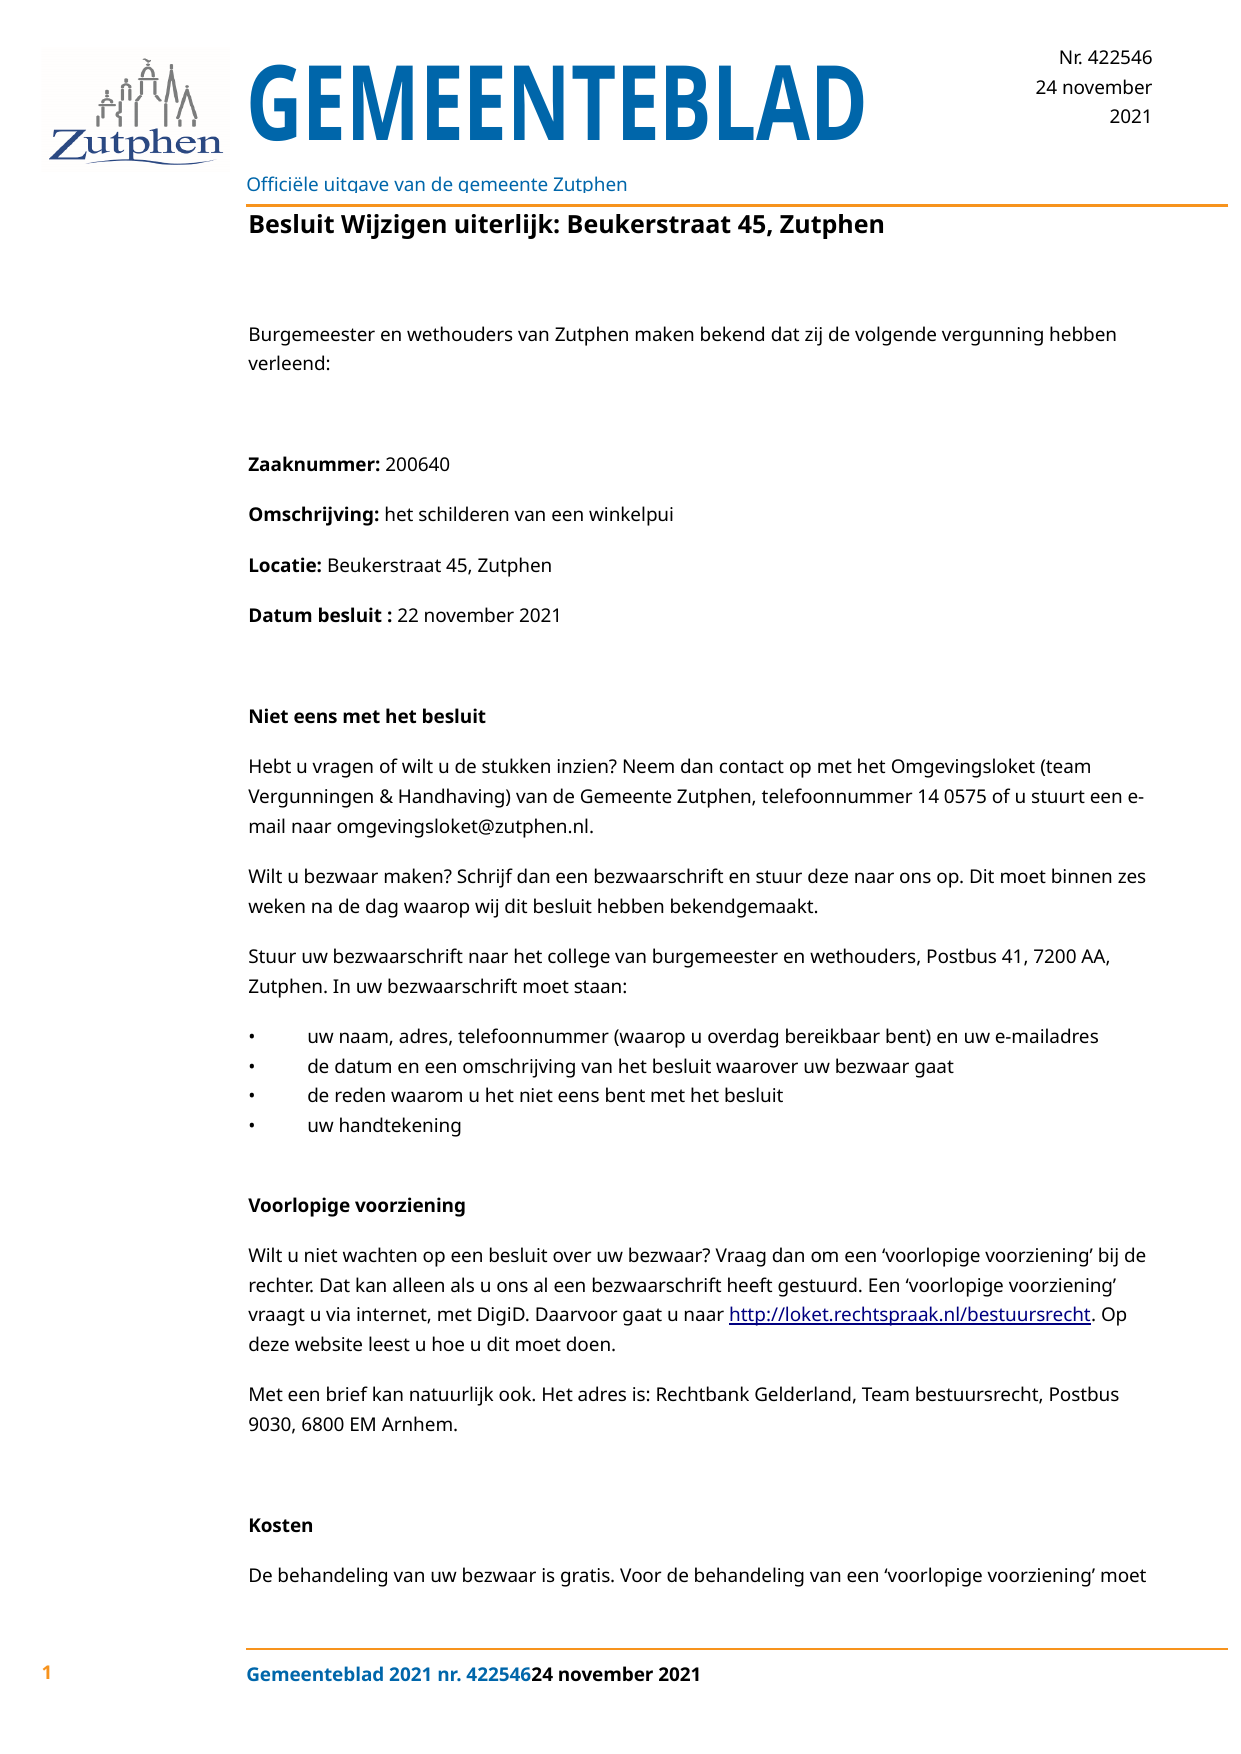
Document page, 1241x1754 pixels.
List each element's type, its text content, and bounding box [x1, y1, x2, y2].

list de reden waarom u het niet eens bent met het besluit [248, 1082, 1152, 1108]
text Wilt u bezwaar maken? Schrijf dan een bezwaarschrift en stuur deze naar ons op. Dit moet binnen zes weken na de dag waarop wij dit besluit hebben bekendgemaakt. [248, 863, 1152, 918]
text Stuur uw bezwaarschrift naar het college van burgemeester en wethouders, Postbus 41, 7200 AA, Zutphen. In uw bezwaarschrift moet staan: [248, 943, 1152, 998]
list de datum en een omschrijving van het besluit waarover uw bezwaar gaat [248, 1053, 1152, 1078]
text Zaaknummer: 200640 [248, 451, 1152, 477]
text Voorlopige voorziening [248, 1192, 1152, 1218]
text Niet eens met het besluit [248, 703, 1152, 729]
text Wilt u niet wachten op een besluit over uw bezwaar? Vraag dan om een ‘voorlopige voorziening’ bij de rechter. Dat kan alleen als u ons al een bezwaarschrift heeft gestuurd. Een ‘voorlopige voorziening’ vraagt u via internet, met DigiD. Daarvoor gaat u naar http://loket.rechtspraak.nl/bestuursrecht. Op deze website leest u hoe u dit moet doen. [248, 1242, 1152, 1357]
text Met een brief kan natuurlijk ook. Het adres is: Rechtbank Gelderland, Team bestuursrecht, Postbus 9030, 6800 EM Arnhem. [248, 1382, 1152, 1437]
text Burgemeester en wethouders van Zutphen maken bekend dat zij de volgende vergunning hebben verleend: [248, 321, 1152, 376]
text Besluit Wijzigen uiterlijk: Beukerstraat 45, Zutphen [248, 207, 1152, 241]
text Locatie: Beukerstraat 45, Zutphen [248, 552, 1152, 578]
text De behandeling van uw bezwaar is gratis. Voor de behandeling van een ‘voorlopige voorziening’ moet [248, 1562, 1152, 1588]
text Hebt u vragen of wilt u de stukken inzien? Neem dan contact op met het Omgevingsloket (team Vergunningen & Handhaving) van de Gemeente Zutphen, telefoonnummer 14 0575 of u stuurt een e-mail naar omgevingsloket@zutphen.nl. [248, 754, 1152, 838]
text Kosten [248, 1512, 1152, 1538]
list uw handtekening [248, 1112, 1152, 1138]
text Omschrijving: het schilderen van een winkelpui [248, 502, 1152, 527]
picture [41, 47, 231, 172]
text Datum besluit : 22 november 2021 [248, 602, 1152, 628]
list uw naam, adres, telefoonnummer (waarop u overdag bereikbaar bent) en uw e-mailadres [248, 1023, 1152, 1049]
